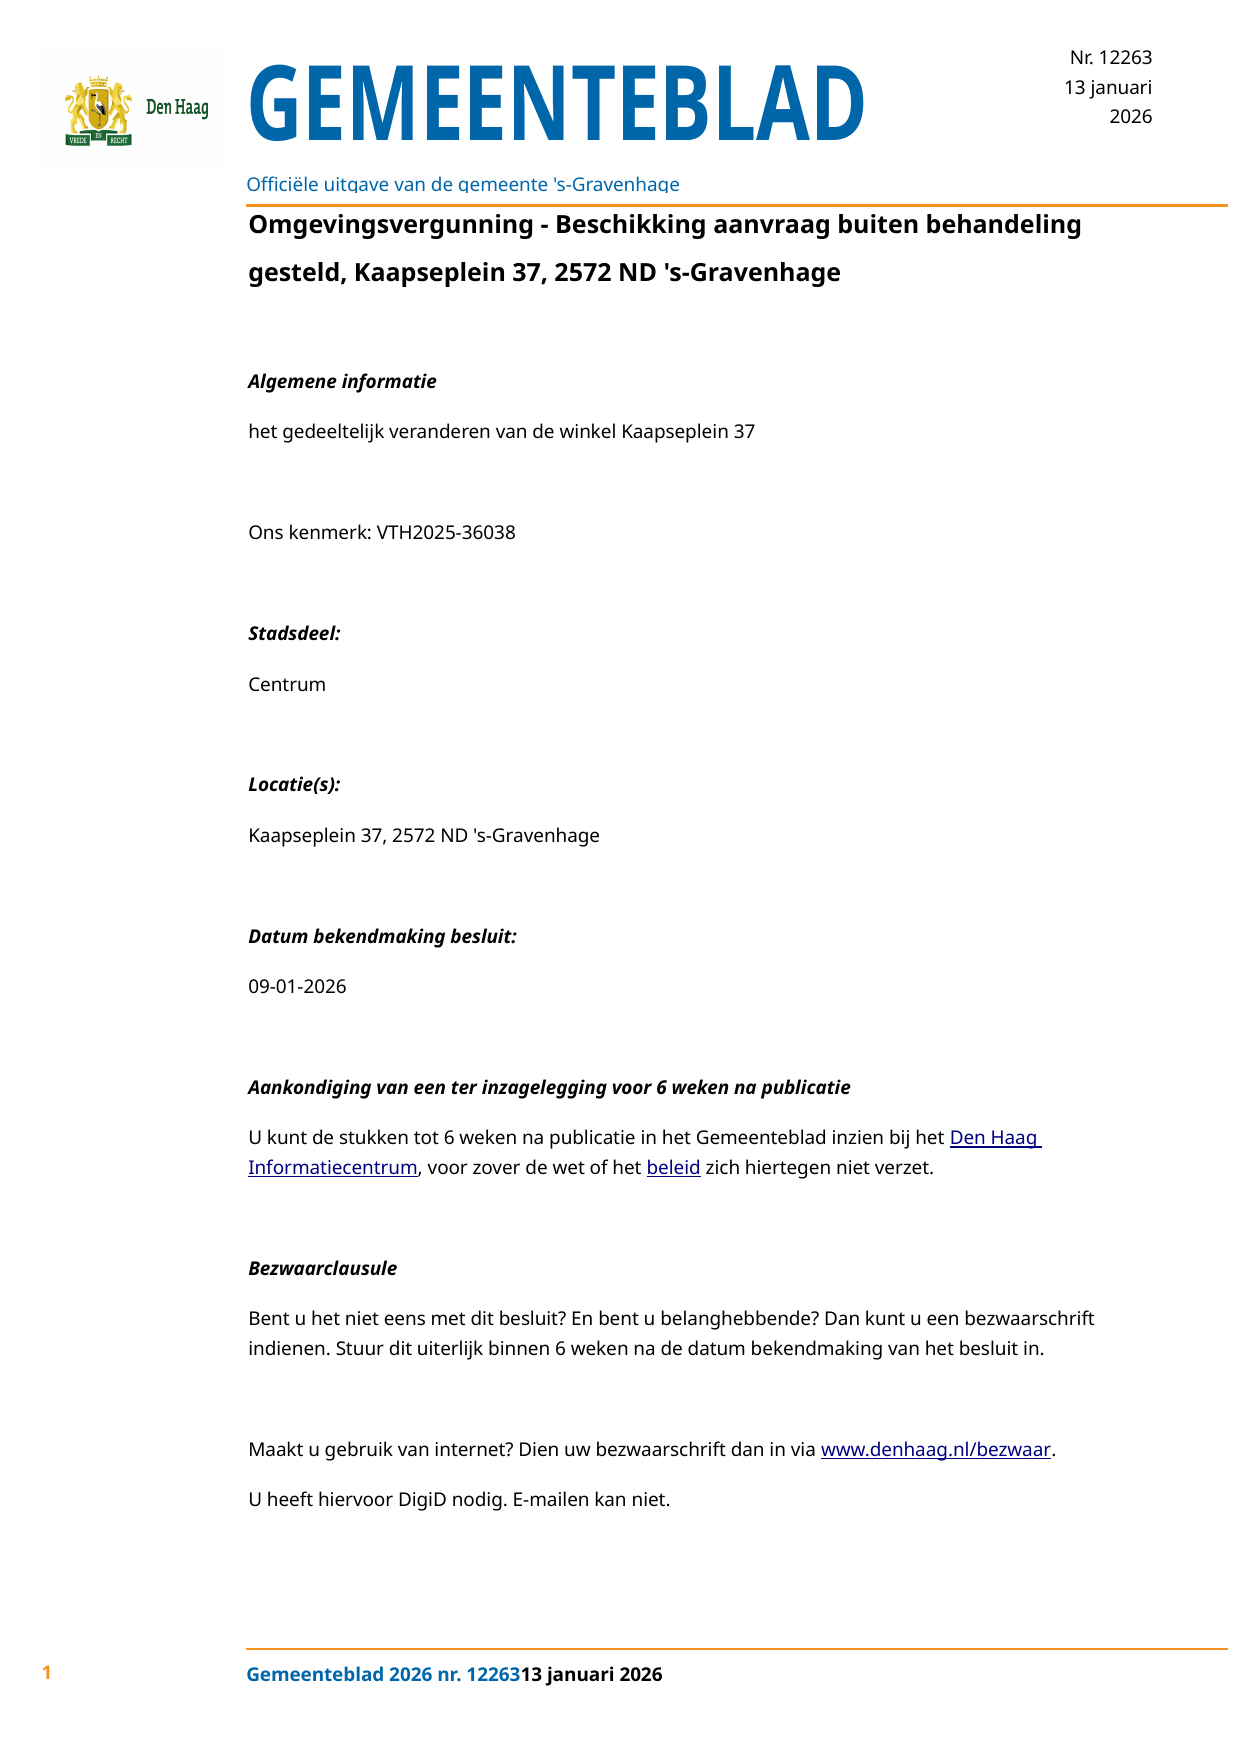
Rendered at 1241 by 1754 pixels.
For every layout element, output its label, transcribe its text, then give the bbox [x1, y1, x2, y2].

text Datum bekendmaking besluit: [248, 923, 1152, 949]
text 09-01-2026 [248, 973, 1152, 999]
text Locatie(s): [248, 772, 1152, 797]
text Ons kenmerk: VTH2025-36038 [248, 519, 1152, 545]
text Stadsdeel: [248, 620, 1152, 646]
text Centrum [248, 671, 1152, 697]
text Maakt u gebruik van internet? Dien uw bezwaarschrift dan in via www.denhaag.nl/bezwaar. [248, 1436, 1152, 1462]
text Aankondiging van een ter inzagelegging voor 6 weken na publicatie [248, 1074, 1152, 1100]
text U kunt de stukken tot 6 weken na publicatie in het Gemeenteblad inzien bij het Den Haag Informatiecentrum, voor zover de wet of het beleid zich hiertegen niet verzet. [248, 1124, 1152, 1180]
text Bezwaarclausule [248, 1255, 1152, 1281]
text Omgevingsvergunning - Beschikking aanvraag buiten behandeling gesteld, Kaapseplein 37, 2572 ND 's-Gravenhage [248, 207, 1152, 288]
text U heeft hiervoor DigiD nodig. E-mailen kan niet. [248, 1486, 1152, 1512]
text Algemene informatie [248, 368, 1152, 394]
text Kaapseplein 37, 2572 ND 's-Gravenhage [248, 822, 1152, 848]
text Bent u het niet eens met dit besluit? En bent u belanghebbende? Dan kunt u een bezwaarschrift indienen. Stuur dit uiterlijk binnen 6 weken na de datum bekendmaking van het besluit in. [248, 1305, 1152, 1361]
picture [41, 47, 231, 172]
text het gedeeltelijk veranderen van de winkel Kaapseplein 37 [248, 419, 1152, 444]
